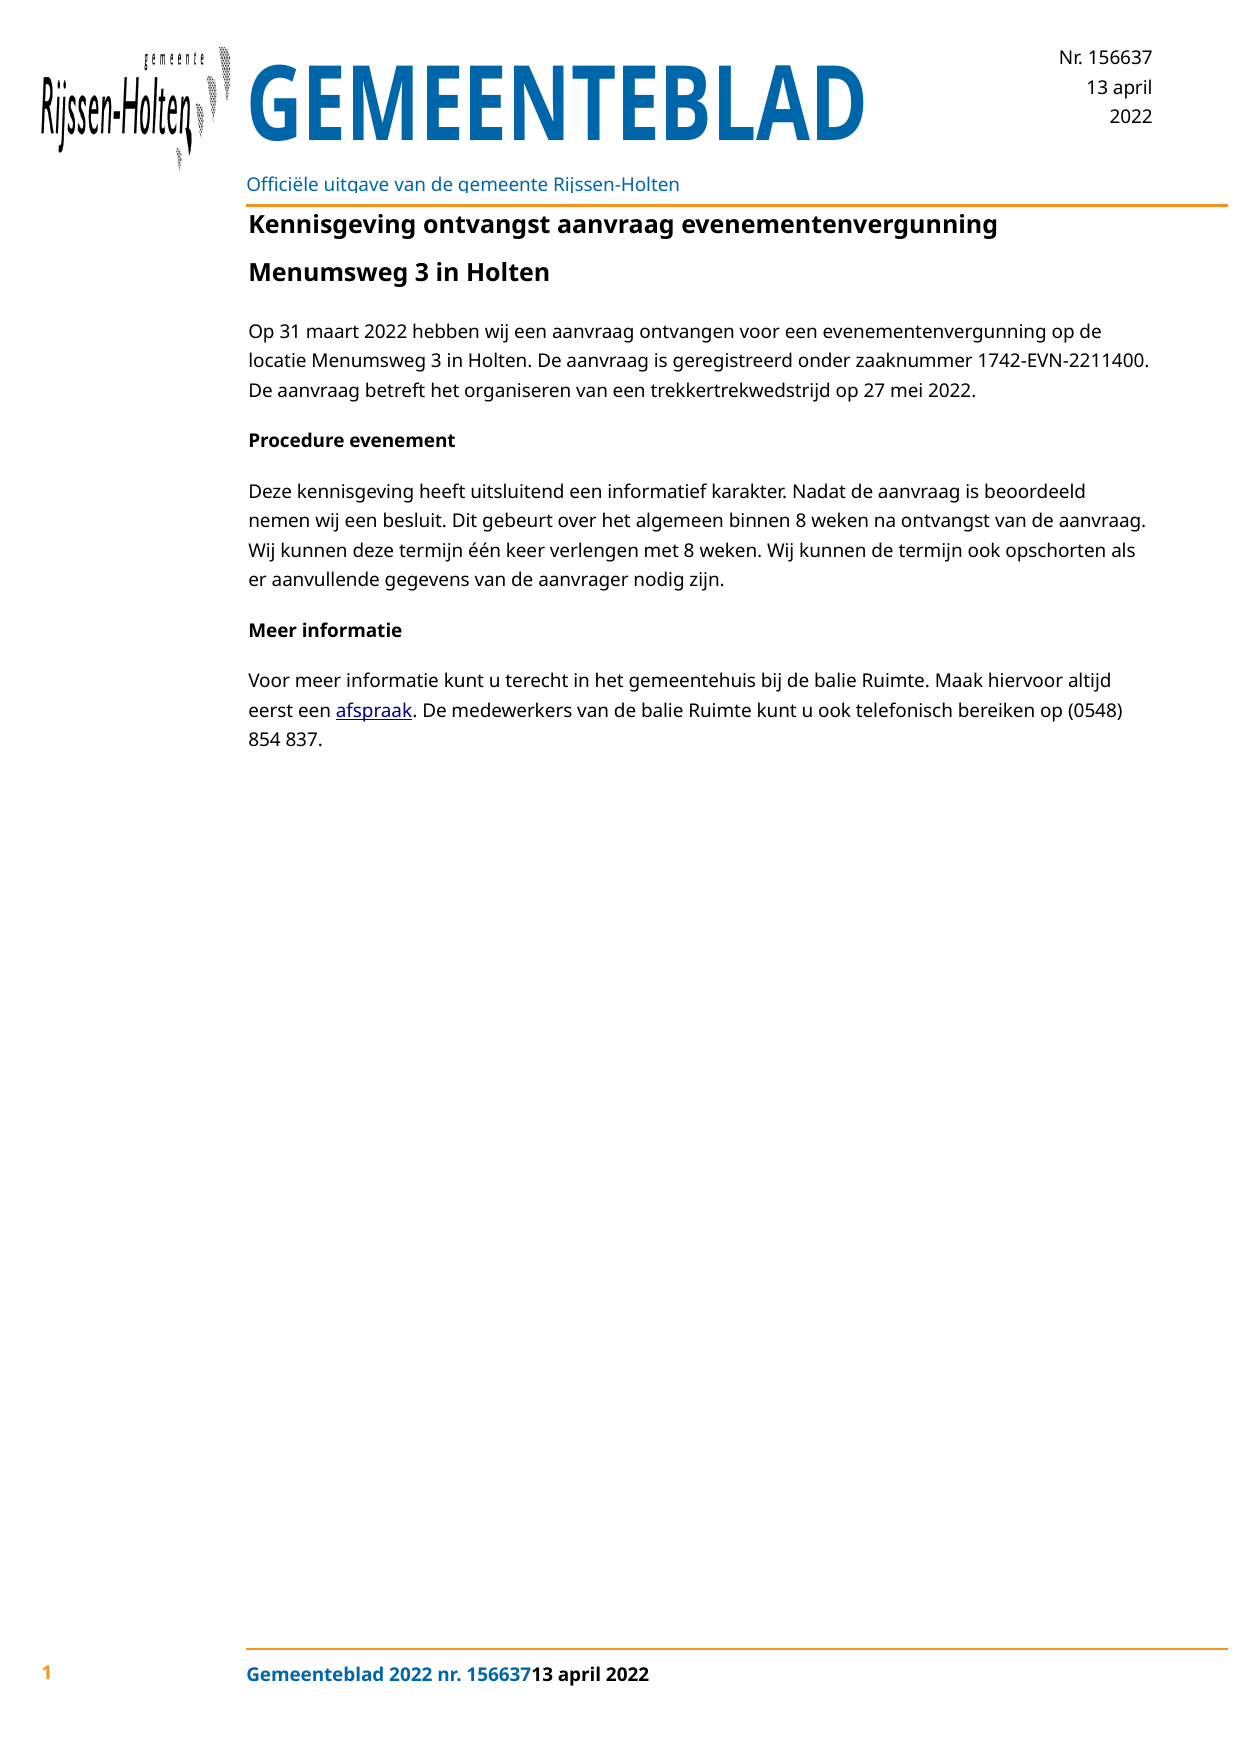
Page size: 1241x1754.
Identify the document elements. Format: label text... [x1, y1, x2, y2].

picture [41, 47, 231, 172]
text Voor meer informatie kunt u terecht in het gemeentehuis bij de balie Ruimte. Maak hiervoor altijd eerst een afspraak. De medewerkers van de balie Ruimte kunt u ook telefonisch bereiken op (0548) 854 837. [248, 667, 1152, 752]
text Procedure evenement [248, 427, 1152, 453]
text Meer informatie [248, 617, 1152, 643]
text Deze kennisgeving heeft uitsluitend een informatief karakter. Nadat de aanvraag is beoordeeld nemen wij een besluit. Dit gebeurt over het algemeen binnen 8 weken na ontvangst van de aanvraag. Wij kunnen deze termijn één keer verlengen met 8 weken. Wij kunnen de termijn ook opschorten als er aanvullende gegevens van de aanvrager nodig zijn. [248, 478, 1152, 592]
text Op 31 maart 2022 hebben wij een aanvraag ontvangen voor een evenementenvergunning op de locatie Menumsweg 3 in Holten. De aanvraag is geregistreerd onder zaaknummer 1742-EVN-2211400. De aanvraag betreft het organiseren van een trekkertrekwedstrijd op 27 mei 2022. [248, 318, 1152, 403]
text Kennisgeving ontvangst aanvraag evenementenvergunning Menumsweg 3 in Holten [248, 207, 1152, 288]
